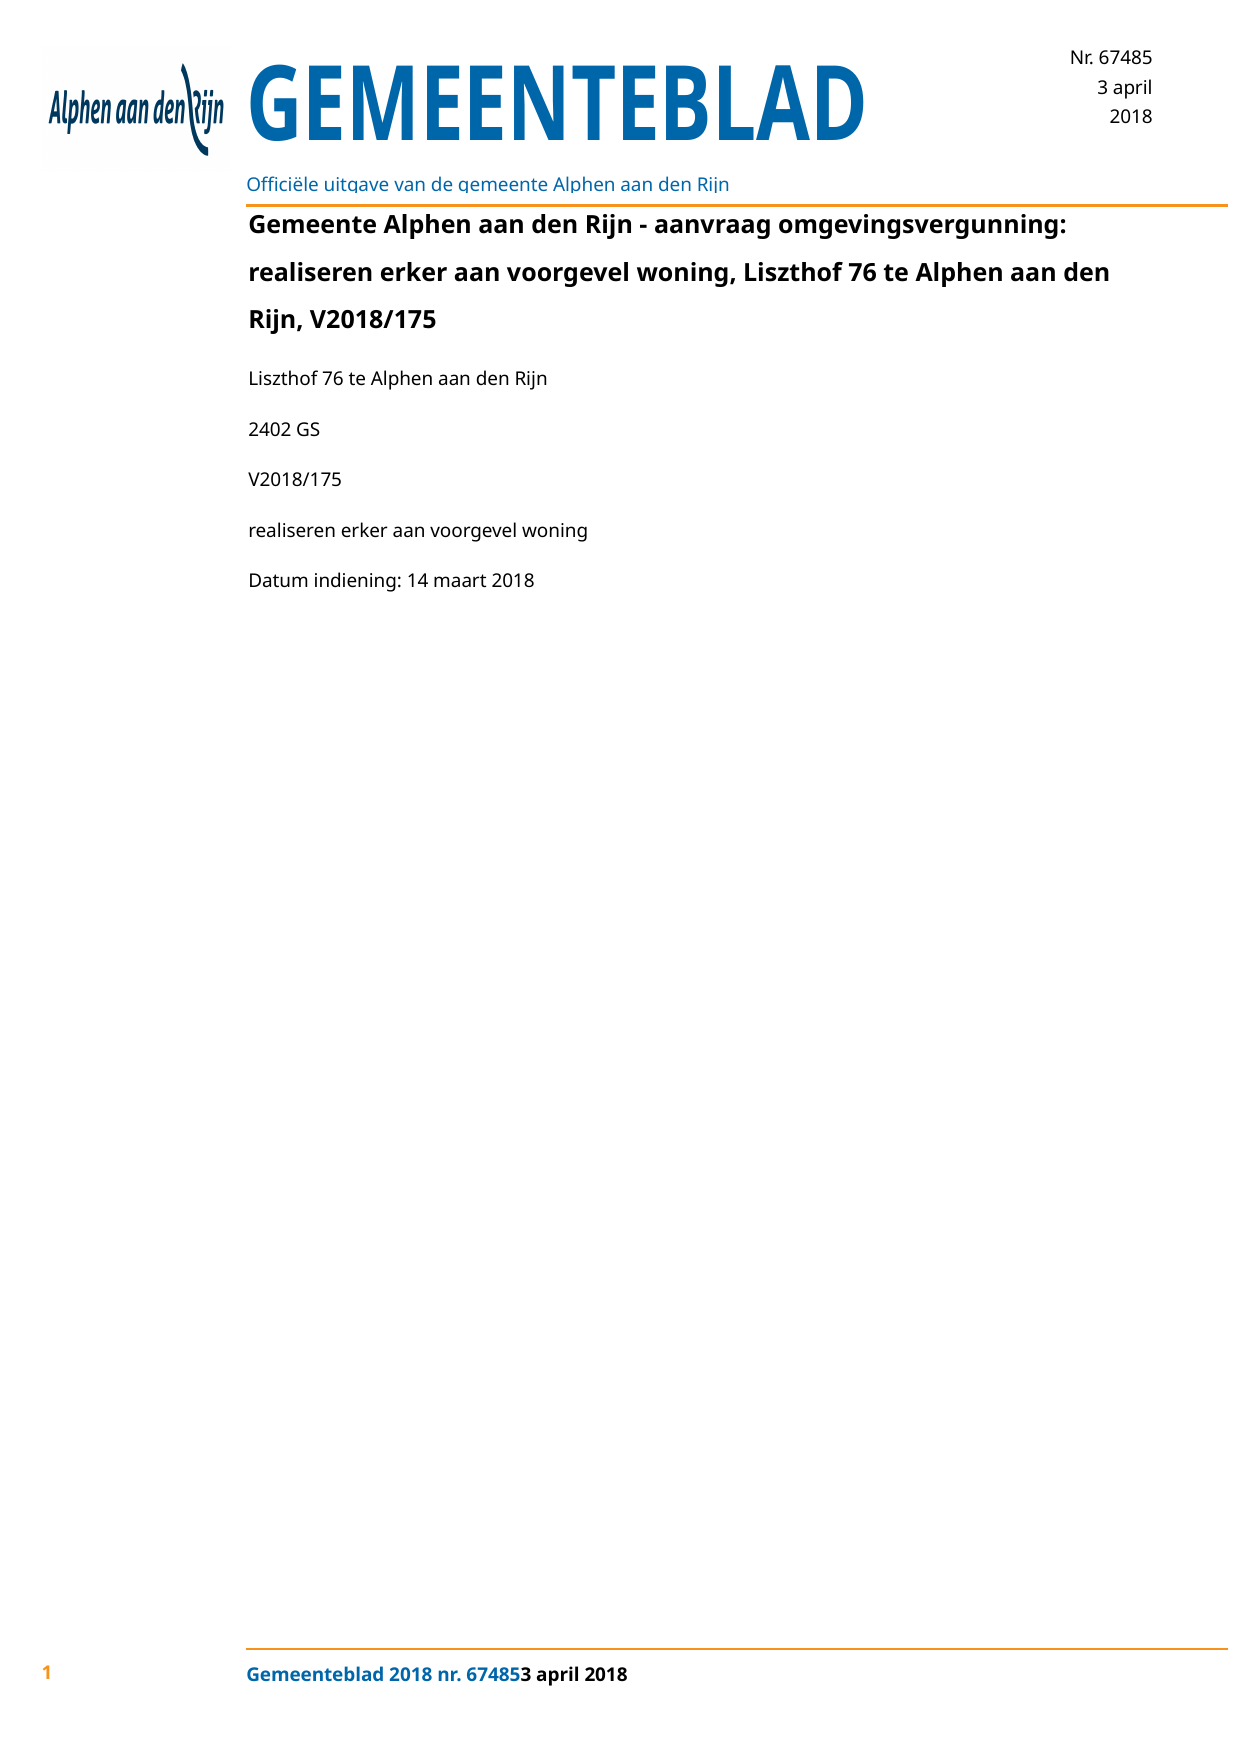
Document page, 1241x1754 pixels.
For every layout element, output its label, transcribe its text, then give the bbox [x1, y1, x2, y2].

text Gemeente Alphen aan den Rijn - aanvraag omgevingsvergunning: realiseren erker aan voorgevel woning, Liszthof 76 te Alphen aan den Rijn, V2018/175 [248, 207, 1152, 336]
text Liszthof 76 te Alphen aan den Rijn [248, 366, 1152, 391]
picture [41, 47, 231, 172]
text Datum indiening: 14 maart 2018 [248, 567, 1152, 593]
text V2018/175 [248, 466, 1152, 492]
text 2402 GS [248, 416, 1152, 442]
text realiseren erker aan voorgevel woning [248, 517, 1152, 542]
